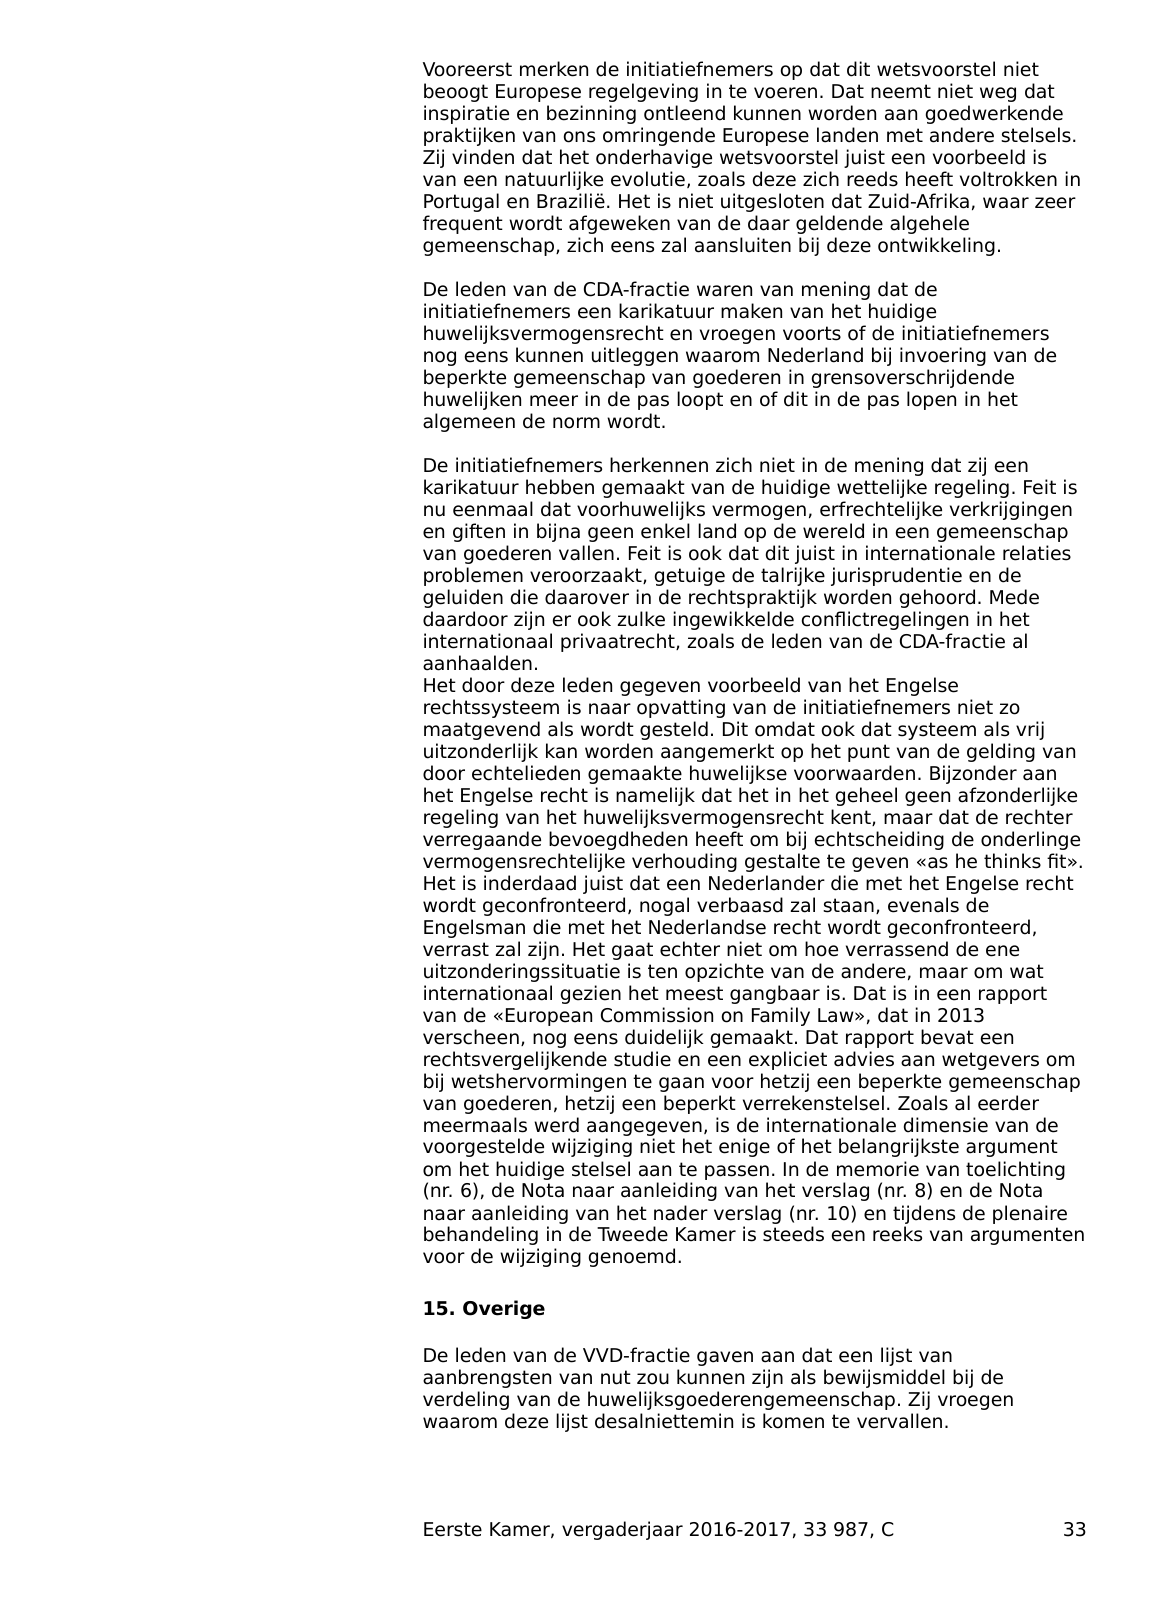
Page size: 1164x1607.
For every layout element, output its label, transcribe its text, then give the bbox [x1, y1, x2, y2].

text Het door deze leden gegeven voorbeeld van het Engelse rechtssysteem is naar opvatting van de initiatiefnemers niet zo maatgevend als wordt gesteld. Dit omdat ook dat systeem als vrij uitzonderlijk kan worden aangemerkt op het punt van de gelding van door echtelieden gemaakte huwelijkse voorwaarden. Bijzonder aan het Engelse recht is namelijk dat het in het geheel geen afzonderlijke regeling van het huwelijksvermogensrecht kent, maar dat de rechter verregaande bevoegdheden heeft om bij echtscheiding de onderlinge vermogensrechtelijke verhouding gestalte te geven «as he thinks fit». Het is inderdaad juist dat een Nederlander die met het Engelse recht wordt geconfronteerd, nogal verbaasd zal staan, evenals de Engelsman die met het Nederlandse recht wordt geconfronteerd, verrast zal zijn. Het gaat echter niet om hoe verrassend de ene uitzonderingssituatie is ten opzichte van de andere, maar om wat internationaal gezien het meest gangbaar is. Dat is in een rapport van de «European Commission on Family Law», dat in 2013 verscheen, nog eens duidelijk gemaakt. Dat rapport bevat een rechtsvergelijkende studie en een expliciet advies aan wetgevers om bij wetshervormingen te gaan voor hetzij een beperkte gemeenschap van goederen, hetzij een beperkt verrekenstelsel. Zoals al eerder meermaals werd aangegeven, is de internationale dimensie van de voorgestelde wijziging niet het enige of het belangrijkste argument om het huidige stelsel aan te passen. In de memorie van toelichting (nr. 6), de Nota naar aanleiding van het verslag (nr. 8) en de Nota naar aanleiding van het nader verslag (nr. 10) en tijdens de plenaire behandeling in de Tweede Kamer is steeds een reeks van argumenten voor de wijziging genoemd. [422, 675, 1087, 1268]
subtitle 15. Overige [422, 1298, 1087, 1320]
text De initiatiefnemers herkennen zich niet in de mening dat zij een karikatuur hebben gemaakt van de huidige wettelijke regeling. Feit is nu eenmaal dat voorhuwelijks vermogen, erfrechtelijke verkrijgingen en giften in bijna geen enkel land op de wereld in een gemeenschap van goederen vallen. Feit is ook dat dit juist in internationale relaties problemen veroorzaakt, getuige de talrijke jurisprudentie en de geluiden die daarover in de rechtspraktijk worden gehoord. Mede daardoor zijn er ook zulke ingewikkelde conflictregelingen in het internationaal privaatrecht, zoals de leden van de CDA-fractie al aanhaalden. [422, 455, 1087, 675]
text De leden van de VVD-fractie gaven aan dat een lijst van aanbrengsten van nut zou kunnen zijn als bewijsmiddel bij de verdeling van de huwelijksgoederengemeenschap. Zij vroegen waarom deze lijst desalniettemin is komen te vervallen. [422, 1345, 1087, 1433]
text De leden van de CDA-fractie waren van mening dat de initiatiefnemers een karikatuur maken van het huidige huwelijksvermogensrecht en vroegen voorts of de initiatiefnemers nog eens kunnen uitleggen waarom Nederland bij invoering van de beperkte gemeenschap van goederen in grensoverschrijdende huwelijken meer in de pas loopt en of dit in de pas lopen in het algemeen de norm wordt. [422, 279, 1087, 433]
text Vooreerst merken de initiatiefnemers op dat dit wetsvoorstel niet beoogt Europese regelgeving in te voeren. Dat neemt niet weg dat inspiratie en bezinning ontleend kunnen worden aan goedwerkende praktijken van ons omringende Europese landen met andere stelsels. Zij vinden dat het onderhavige wetsvoorstel juist een voorbeeld is van een natuurlijke evolutie, zoals deze zich reeds heeft voltrokken in Portugal en Brazilië. Het is niet uitgesloten dat Zuid-Afrika, waar zeer frequent wordt afgeweken van de daar geldende algehele gemeenschap, zich eens zal aansluiten bij deze ontwikkeling. [422, 59, 1087, 257]
